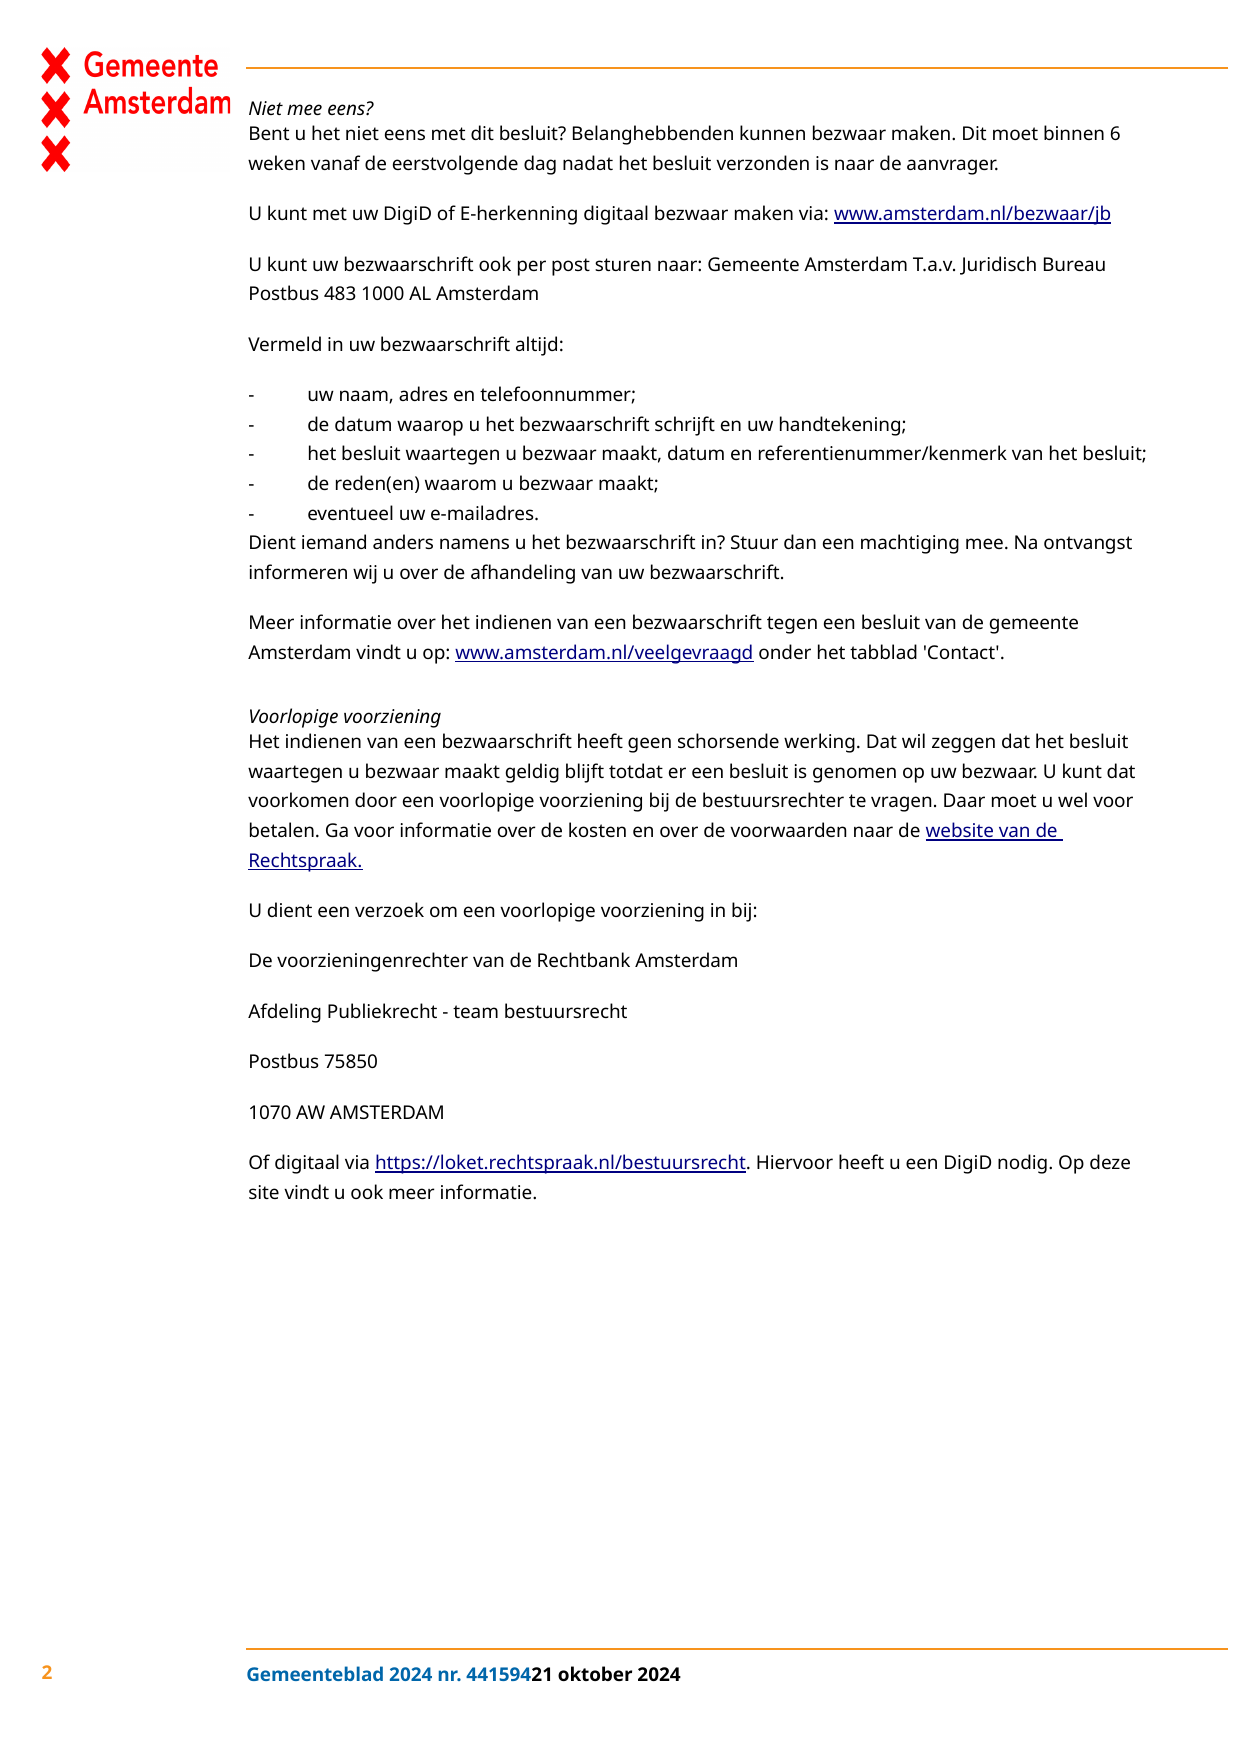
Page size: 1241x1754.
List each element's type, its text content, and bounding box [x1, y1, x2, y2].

text Dient iemand anders namens u het bezwaarschrift in? Stuur dan een machtiging mee. Na ontvangst informeren wij u over de afhandeling van uw bezwaarschrift. [248, 529, 1152, 584]
text U kunt met uw DigiD of E-herkenning digitaal bezwaar maken via: www.amsterdam.nl/bezwaar/jb [248, 201, 1152, 226]
list de datum waarop u het bezwaarschrift schrijft en uw handtekening; [248, 411, 1152, 437]
text Vermeld in uw bezwaarschrift altijd: [248, 331, 1152, 357]
text 1070 AW AMSTERDAM [248, 1099, 1152, 1125]
list uw naam, adres en telefoonnummer; [248, 381, 1152, 407]
text Meer informatie over het indienen van een bezwaarschrift tegen een besluit van de gemeente Amsterdam vindt u op: www.amsterdam.nl/veelgevraagd onder het tabblad 'Contact'. [248, 609, 1152, 664]
picture [41, 47, 231, 172]
text Afdeling Publiekrecht - team bestuursrecht [248, 998, 1152, 1024]
list de reden(en) waarom u bezwaar maakt; [248, 470, 1152, 496]
text De voorzieningenrechter van de Rechtbank Amsterdam [248, 948, 1152, 973]
text Bent u het niet eens met dit besluit? Belanghebbenden kunnen bezwaar maken. Dit moet binnen 6 weken vanaf de eerstvolgende dag nadat het besluit verzonden is naar de aanvrager. [248, 121, 1152, 176]
text Het indienen van een bezwaarschrift heeft geen schorsende werking. Dat wil zeggen dat het besluit waartegen u bezwaar maakt geldig blijft totdat er een besluit is genomen op uw bezwaar. U kunt dat voorkomen door een voorlopige voorziening bij de bestuursrechter te vragen. Daar moet u wel voor betalen. Ga voor informatie over de kosten en over de voorwaarden naar de website van de Rechtspraak. [248, 728, 1152, 873]
text Of digitaal via https://loket.rechtspraak.nl/bestuursrecht. Hiervoor heeft u een DigiD nodig. Op deze site vindt u ook meer informatie. [248, 1149, 1152, 1205]
text Niet mee eens? [248, 95, 1152, 121]
text U kunt uw bezwaarschrift ook per post sturen naar: Gemeente Amsterdam T.a.v. Juridisch Bureau Postbus 483 1000 AL Amsterdam [248, 251, 1152, 306]
list het besluit waartegen u bezwaar maakt, datum en referentienummer/kenmerk van het besluit; [248, 441, 1152, 466]
text Voorlopige voorziening [248, 703, 1152, 728]
text Postbus 75850 [248, 1048, 1152, 1074]
list eventueel uw e-mailadres. [248, 500, 1152, 525]
text U dient een verzoek om een voorlopige voorziening in bij: [248, 897, 1152, 923]
